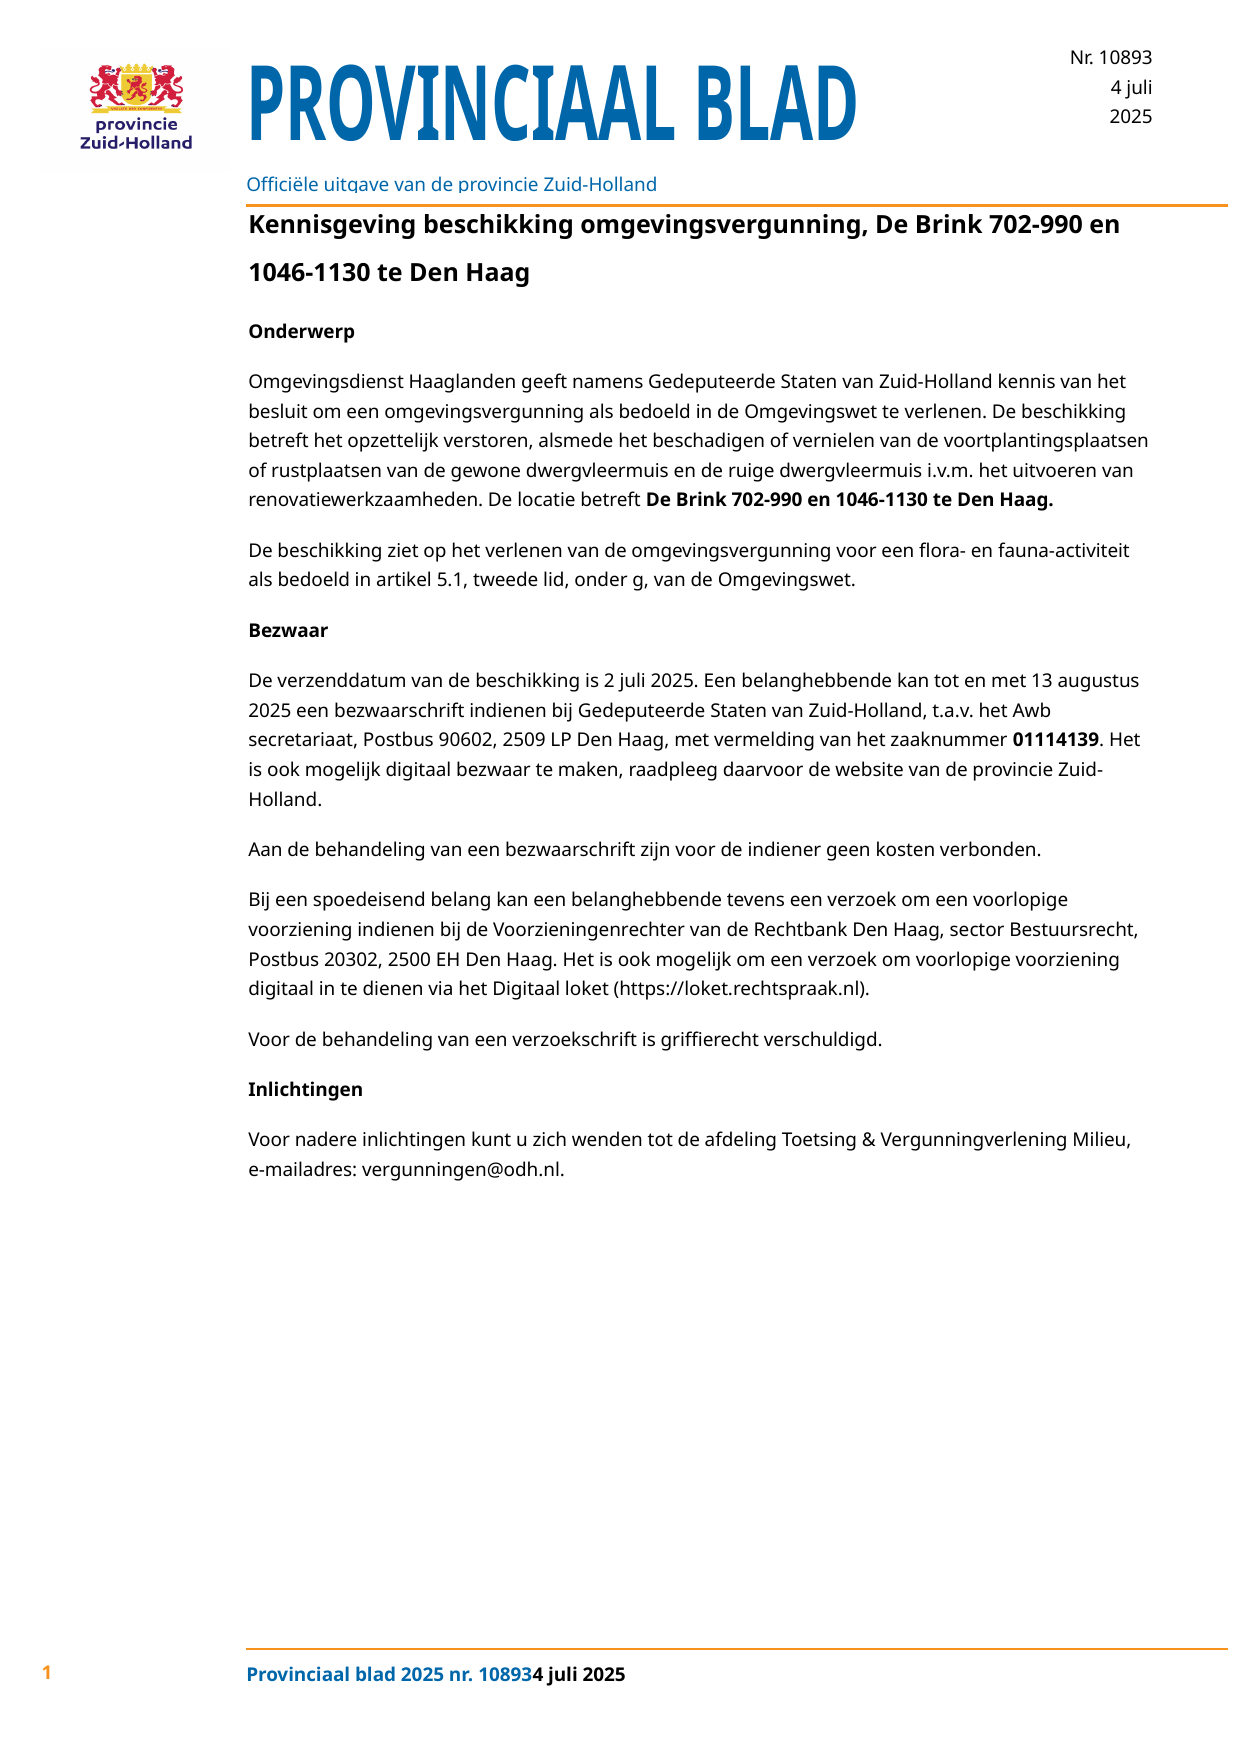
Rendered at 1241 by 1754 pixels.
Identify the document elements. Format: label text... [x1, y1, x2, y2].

text Aan de behandeling van een bezwaarschrift zijn voor de indiener geen kosten verbonden. [248, 836, 1152, 862]
text Bezwaar [248, 617, 1152, 643]
text Voor nadere inlichtingen kunt u zich wenden tot de afdeling Toetsing & Vergunningverlening Milieu, e-mailadres: vergunningen@odh.nl. [248, 1127, 1152, 1182]
text Omgevingsdienst Haaglanden geeft namens Gedeputeerde Staten van Zuid-Holland kennis van het besluit om een omgevingsvergunning als bedoeld in de Omgevingswet te verlenen. De beschikking betreft het opzettelijk verstoren, alsmede het beschadigen of vernielen van de voortplantingsplaatsen of rustplaatsen van de gewone dwergvleermuis en de ruige dwergvleermuis i.v.m. het uitvoeren van renovatiewerkzaamheden. De locatie betreft De Brink 702-990 en 1046-1130 te Den Haag. [248, 368, 1152, 512]
text Inlichtingen [248, 1076, 1152, 1102]
picture [41, 47, 231, 172]
text Bij een spoedeisend belang kan een belanghebbende tevens een verzoek om een voorlopige voorziening indienen bij de Voorzieningenrechter van de Rechtbank Den Haag, sector Bestuursrecht, Postbus 20302, 2500 EH Den Haag. Het is ook mogelijk om een verzoek om voorlopige voorziening digitaal in te dienen via het Digitaal loket (https://loket.rechtspraak.nl). [248, 887, 1152, 1001]
text Kennisgeving beschikking omgevingsvergunning, De Brink 702-990 en 1046-1130 te Den Haag [248, 207, 1152, 288]
text Voor de behandeling van een verzoekschrift is griffierecht verschuldigd. [248, 1026, 1152, 1052]
text De beschikking ziet op het verlenen van de omgevingsvergunning voor een flora- en fauna-activiteit als bedoeld in artikel 5.1, tweede lid, onder g, van de Omgevingswet. [248, 537, 1152, 592]
text De verzenddatum van de beschikking is 2 juli 2025. Een belanghebbende kan tot en met 13 augustus 2025 een bezwaarschrift indienen bij Gedeputeerde Staten van Zuid-Holland, t.a.v. het Awb secretariaat, Postbus 90602, 2509 LP Den Haag, met vermelding van het zaaknummer 01114139. Het is ook mogelijk digitaal bezwaar te maken, raadpleeg daarvoor de website van de provincie Zuid-Holland. [248, 667, 1152, 812]
text Onderwerp [248, 318, 1152, 344]
